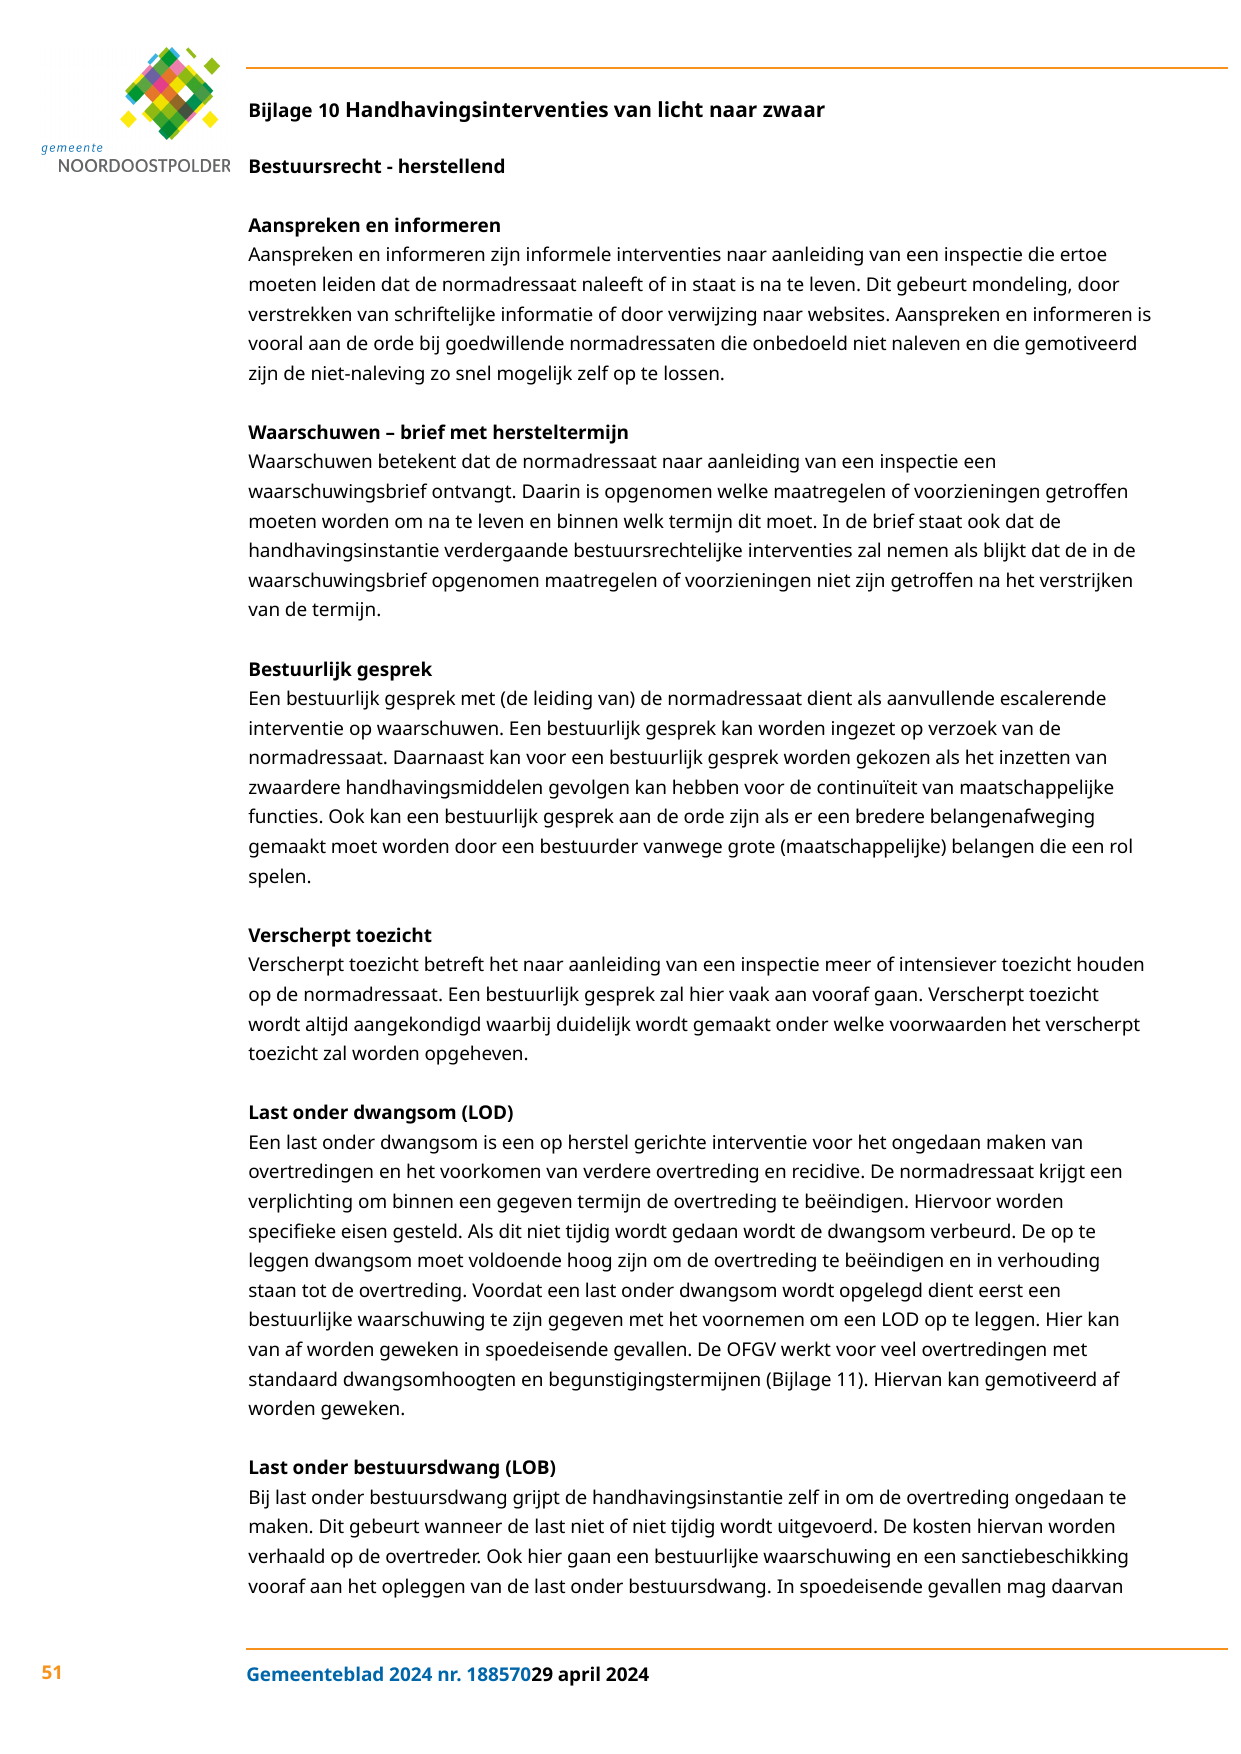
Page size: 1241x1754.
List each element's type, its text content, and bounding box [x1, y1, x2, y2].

text Een last onder dwangsom is een op herstel gerichte interventie voor het ongedaan maken van overtredingen en het voorkomen van verdere overtreding en recidive. De normadressaat krijgt een verplichting om binnen een gegeven termijn de overtreding te beëindigen. Hiervoor worden specifieke eisen gesteld. Als dit niet tijdig wordt gedaan wordt de dwangsom verbeurd. De op te leggen dwangsom moet voldoende hoog zijn om de overtreding te beëindigen en in verhouding staan tot de overtreding. Voordat een last onder dwangsom wordt opgelegd dient eerst een bestuurlijke waarschuwing te zijn gegeven met het voornemen om een LOD op te leggen. Hier kan van af worden geweken in spoedeisende gevallen. De OFGV werkt voor veel overtredingen met standaard dwangsomhoogten en begunstigingstermijnen (Bijlage 11). Hiervan kan gemotiveerd af worden geweken. [248, 1129, 1152, 1421]
text Bestuurlijk gesprek [248, 656, 1152, 682]
text Last onder dwangsom (LOD) [248, 1099, 1152, 1125]
text Aanspreken en informeren [248, 212, 1152, 238]
text Last onder bestuursdwang (LOB) [248, 1454, 1152, 1480]
text Bijlage 10 Handhavingsinterventies van licht naar zwaar [248, 95, 1152, 123]
text Verscherpt toezicht betreft het naar aanleiding van een inspectie meer of intensiever toezicht houden op de normadressaat. Een bestuurlijk gesprek zal hier vaak aan vooraf gaan. Verscherpt toezicht wordt altijd aangekondigd waarbij duidelijk wordt gemaakt onder welke voorwaarden het verscherpt toezicht zal worden opgeheven. [248, 952, 1152, 1066]
text Waarschuwen betekent dat de normadressaat naar aanleiding van een inspectie een waarschuwingsbrief ontvangt. Daarin is opgenomen welke maatregelen of voorzieningen getroffen moeten worden om na te leven en binnen welk termijn dit moet. In de brief staat ook dat de handhavingsinstantie verdergaande bestuursrechtelijke interventies zal nemen als blijkt dat de in de waarschuwingsbrief opgenomen maatregelen of voorzieningen niet zijn getroffen na het verstrijken van de termijn. [248, 449, 1152, 622]
text Bestuursrecht - herstellend [248, 153, 1152, 179]
text Een bestuurlijk gesprek met (de leiding van) de normadressaat dient als aanvullende escalerende interventie op waarschuwen. Een bestuurlijk gesprek kan worden ingezet op verzoek van de normadressaat. Daarnaast kan voor een bestuurlijk gesprek worden gekozen als het inzetten van zwaardere handhavingsmiddelen gevolgen kan hebben voor de continuïteit van maatschappelijke functies. Ook kan een bestuurlijk gesprek aan de orde zijn als er een bredere belangenafweging gemaakt moet worden door een bestuurder vanwege grote (maatschappelijke) belangen die een rol spelen. [248, 685, 1152, 889]
text Verscherpt toezicht [248, 922, 1152, 948]
picture [41, 47, 231, 172]
text Waarschuwen – brief met hersteltermijn [248, 419, 1152, 445]
text Bij last onder bestuursdwang grijpt de handhavingsinstantie zelf in om de overtreding ongedaan te maken. Dit gebeurt wanneer de last niet of niet tijdig wordt uitgevoerd. De kosten hiervan worden verhaald op de overtreder. Ook hier gaan een bestuurlijke waarschuwing en een sanctiebeschikking vooraf aan het opleggen van de last onder bestuursdwang. In spoedeisende gevallen mag daarvan [248, 1484, 1152, 1599]
text Aanspreken en informeren zijn informele interventies naar aanleiding van een inspectie die ertoe moeten leiden dat de normadressaat naleeft of in staat is na te leven. Dit gebeurt mondeling, door verstrekken van schriftelijke informatie of door verwijzing naar websites. Aanspreken en informeren is vooral aan de orde bij goedwillende normadressaten die onbedoeld niet naleven en die gemotiveerd zijn de niet-naleving zo snel mogelijk zelf op te lossen. [248, 242, 1152, 386]
